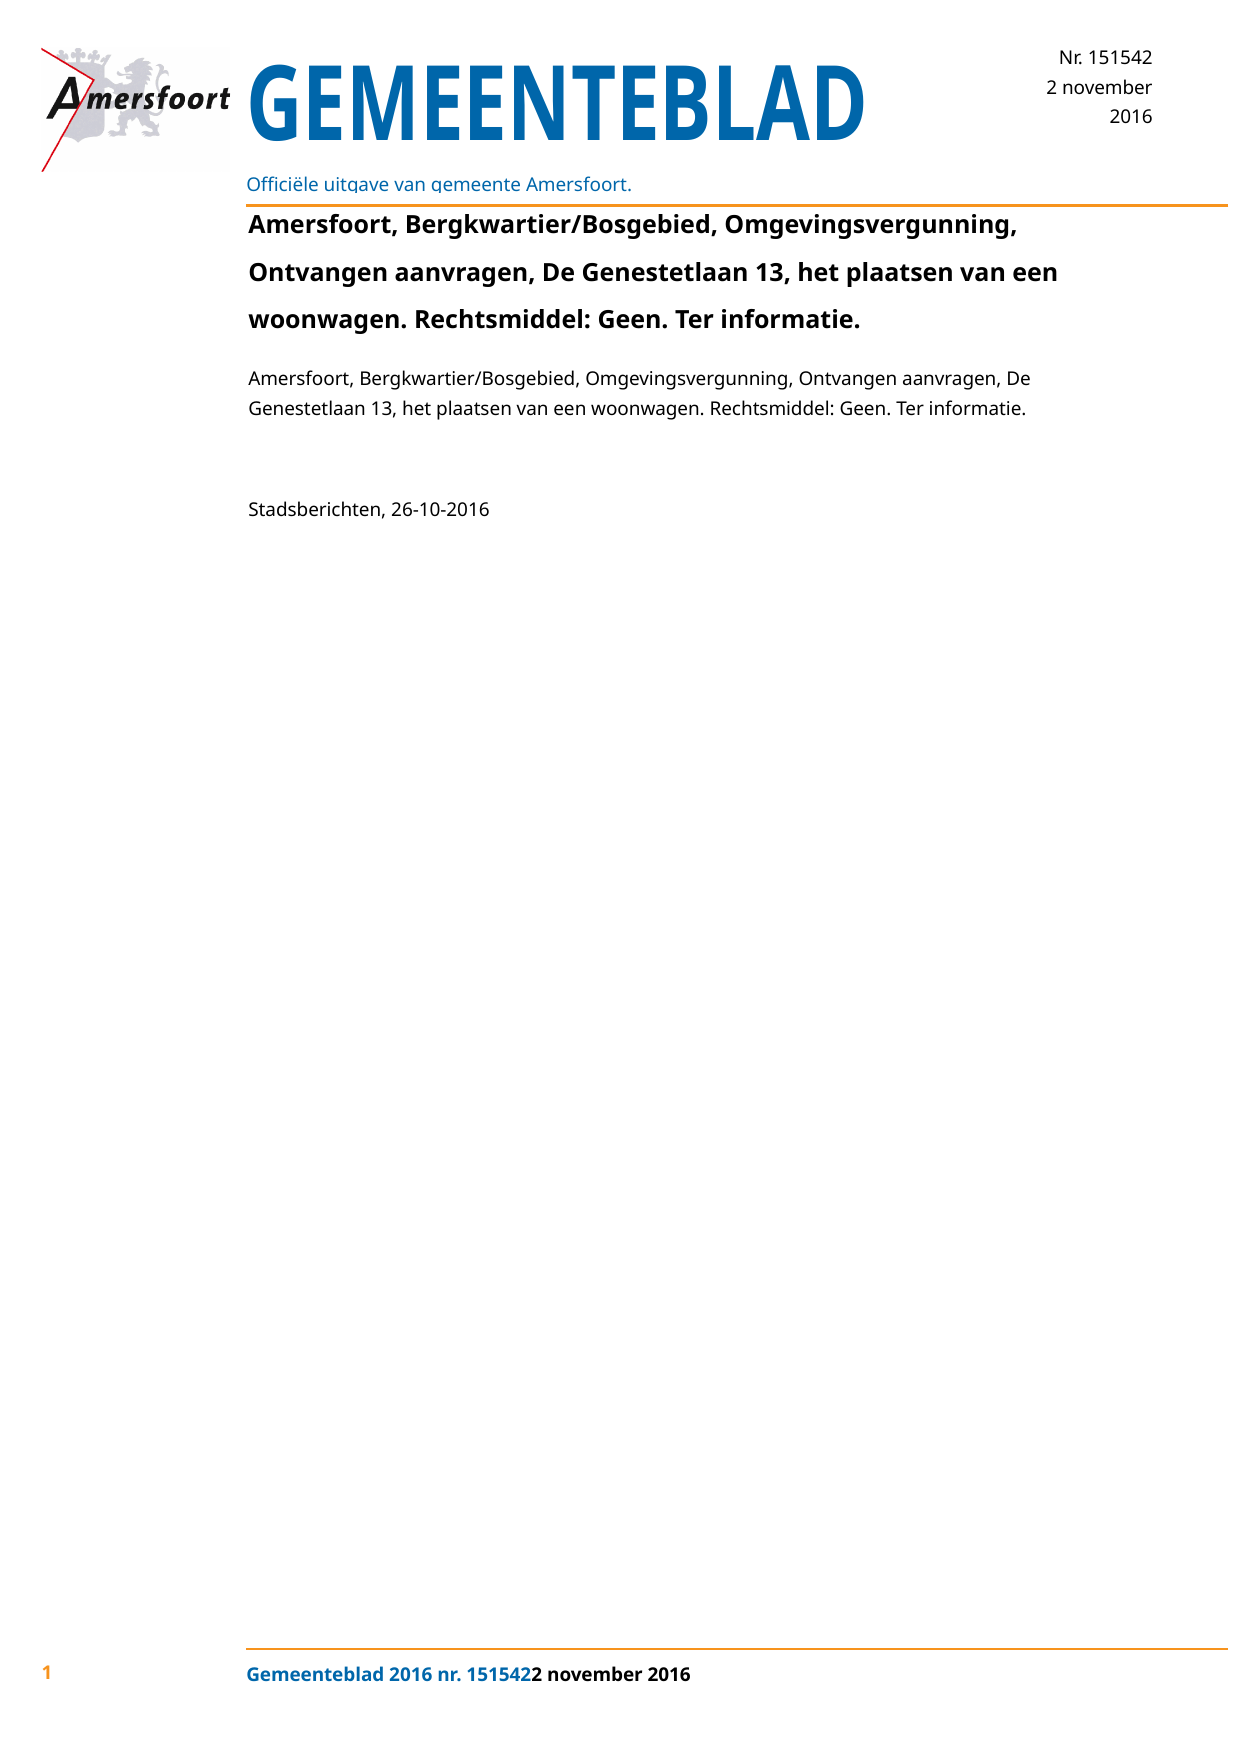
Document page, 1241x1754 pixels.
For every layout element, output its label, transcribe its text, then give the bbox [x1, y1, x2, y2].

text Amersfoort, Bergkwartier/Bosgebied, Omgevingsvergunning, Ontvangen aanvragen, De Genestetlaan 13, het plaatsen van een woonwagen. Rechtsmiddel: Geen. Ter informatie. [248, 207, 1152, 336]
picture [41, 47, 231, 172]
text Stadsberichten, 26-10-2016 [248, 496, 1152, 522]
text Amersfoort, Bergkwartier/Bosgebied, Omgevingsvergunning, Ontvangen aanvragen, De Genestetlaan 13, het plaatsen van een woonwagen. Rechtsmiddel: Geen. Ter informatie. [248, 366, 1152, 421]
